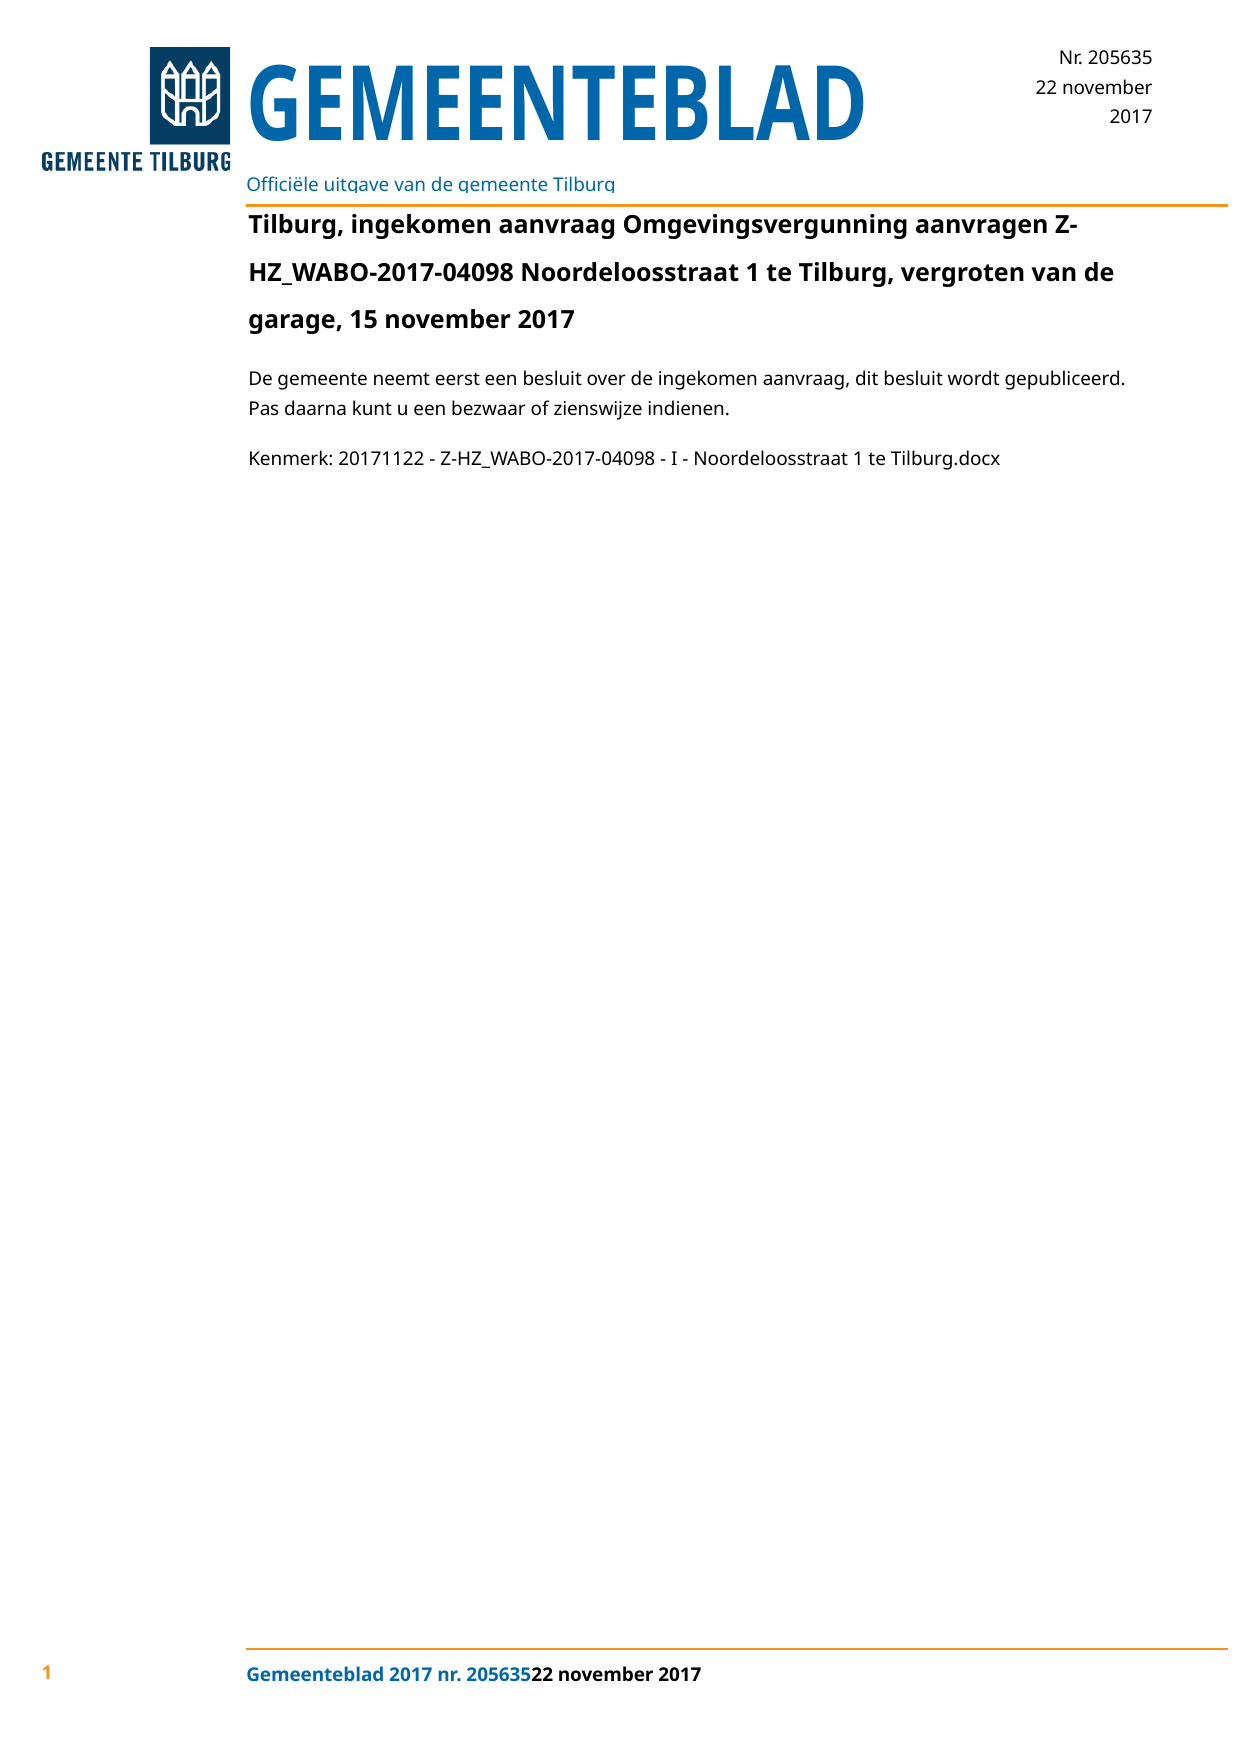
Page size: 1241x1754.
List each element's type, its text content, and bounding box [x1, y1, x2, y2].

text Kenmerk: 20171122 - Z-HZ_WABO-2017-04098 - I - Noordeloosstraat 1 te Tilburg.docx [248, 446, 1152, 471]
text De gemeente neemt eerst een besluit over de ingekomen aanvraag, dit besluit wordt gepubliceerd. Pas daarna kunt u een bezwaar of zienswijze indienen. [248, 366, 1152, 421]
picture [41, 47, 231, 172]
text Tilburg, ingekomen aanvraag Omgevingsvergunning aanvragen Z-HZ_WABO-2017-04098 Noordeloosstraat 1 te Tilburg, vergroten van de garage, 15 november 2017 [248, 207, 1152, 336]
